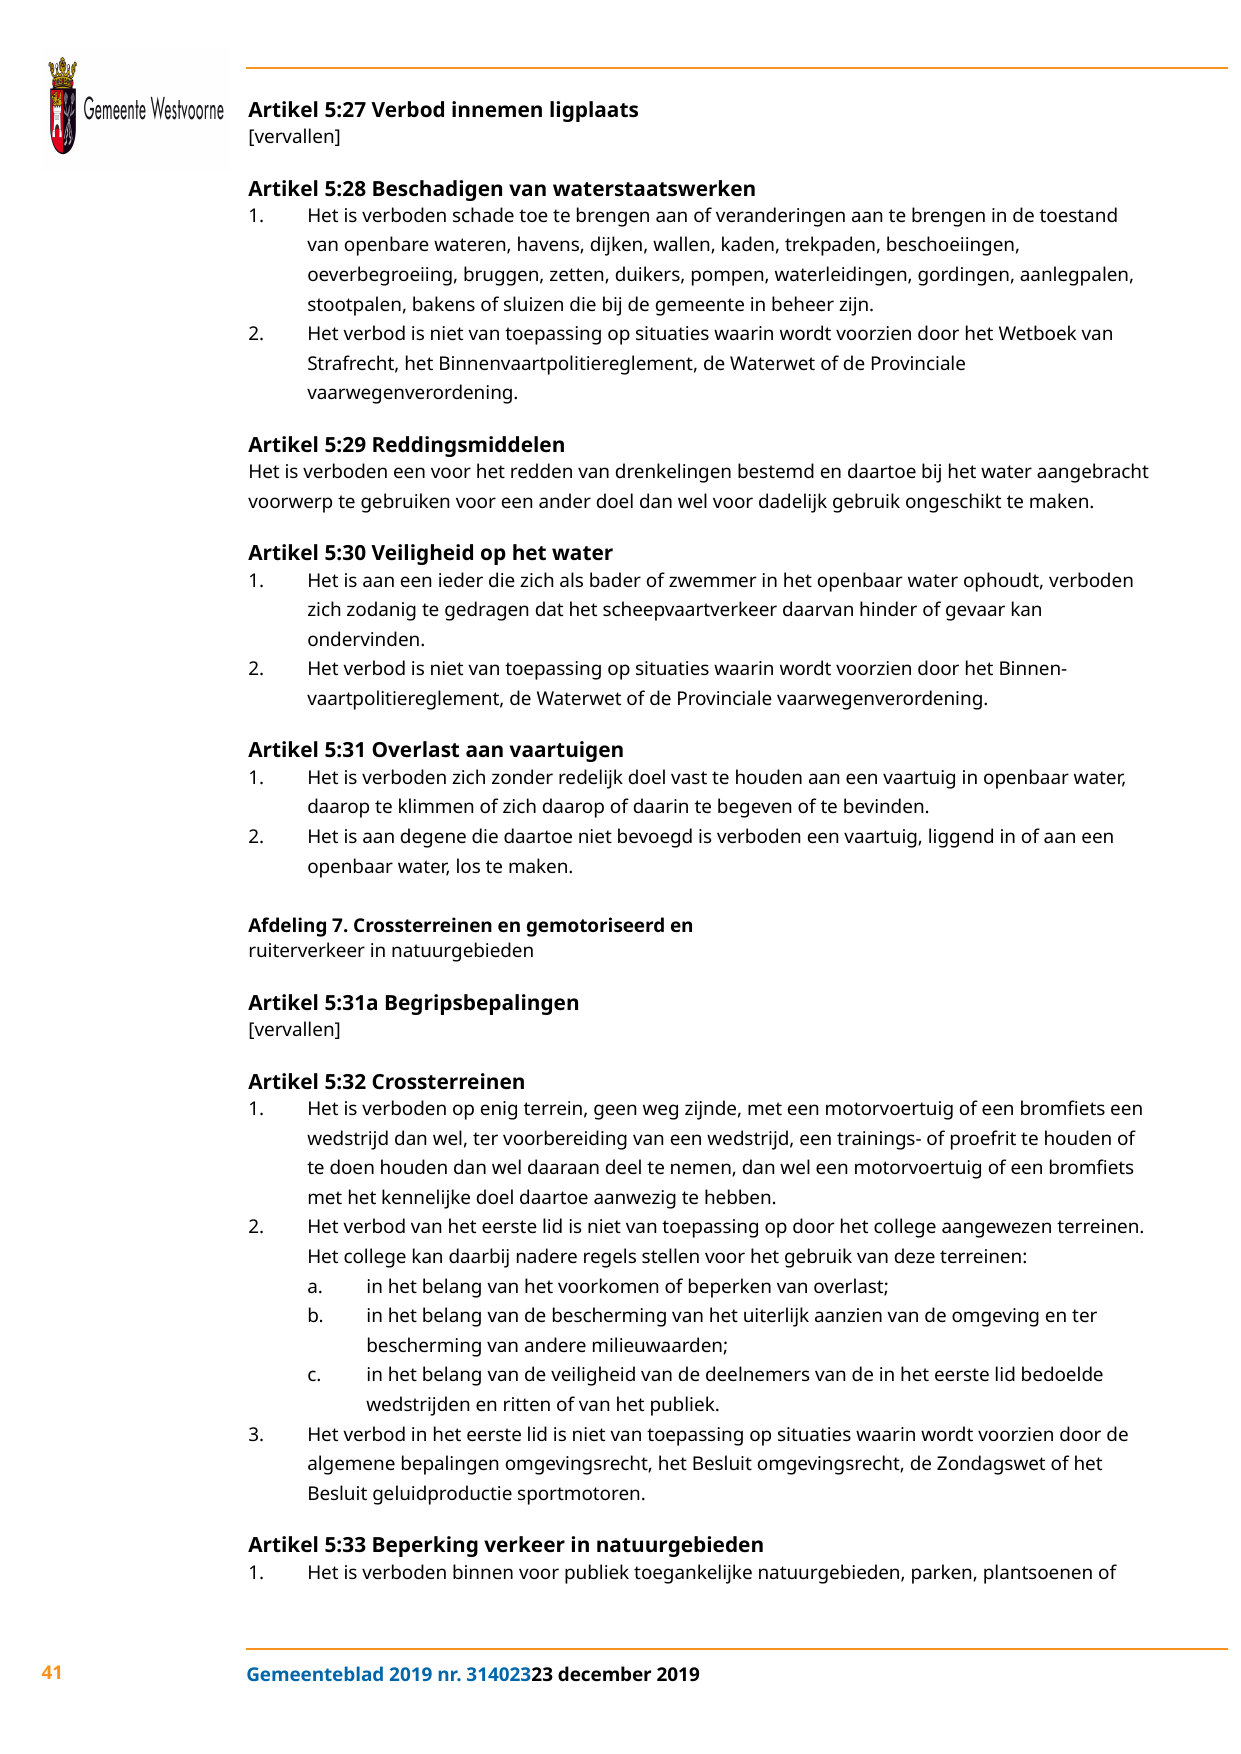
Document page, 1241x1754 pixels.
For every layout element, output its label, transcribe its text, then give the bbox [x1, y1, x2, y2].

text Artikel 5:32 Crossterreinen [248, 1067, 1152, 1095]
text Artikel 5:31a Begripsbepalingen [248, 988, 1152, 1017]
text Artikel 5:29 Reddingsmiddelen [248, 430, 1152, 458]
list Het is verboden op enig terrein, geen weg zijnde, met een motorvoertuig of een bromfiets een wedstrijd dan wel, ter voorbereiding van een wedstrijd, een trainings- of proefrit te houden of te doen houden dan wel daaraan deel te nemen, dan wel een motorvoertuig of een bromfiets met het kennelijke doel daartoe aanwezig te hebben. [248, 1095, 1152, 1210]
list Het verbod is niet van toepassing op situaties waarin wordt voorzien door het Binnen-vaartpolitiereglement, de Waterwet of de Provinciale vaarwegenverordening. [248, 656, 1152, 711]
text [vervallen] [248, 123, 1152, 149]
list Het is aan degene die daartoe niet bevoegd is verboden een vaartuig, liggend in of aan een openbaar water, los te maken. [248, 823, 1152, 878]
list in het belang van de bescherming van het uiterlijk aanzien van de omgeving en ter bescherming van andere milieuwaarden; [307, 1302, 1152, 1358]
list in het belang van het voorkomen of beperken van overlast; [307, 1273, 1152, 1299]
list Het is verboden zich zonder redelijk doel vast te houden aan een vaartuig in openbaar water, daarop te klimmen of zich daarop of daarin te begeven of te bevinden. [248, 764, 1152, 819]
text Artikel 5:28 Beschadigen van waterstaatswerken [248, 174, 1152, 202]
text Het is verboden een voor het redden van drenkelingen bestemd en daartoe bij het water aangebracht voorwerp te gebruiken voor een ander doel dan wel voor dadelijk gebruik ongeschikt te maken. [248, 458, 1152, 514]
picture [41, 47, 231, 172]
list Het verbod in het eerste lid is niet van toepassing op situaties waarin wordt voorzien door de algemene bepalingen omgevingsrecht, het Besluit omgevingsrecht, de Zondagswet of het Besluit geluidproductie sportmotoren. [248, 1421, 1152, 1506]
list Het is verboden binnen voor publiek toegankelijke natuurgebieden, parken, plantsoenen of [248, 1559, 1152, 1584]
text Artikel 5:30 Veiligheid op het water [248, 538, 1152, 567]
list Het is aan een ieder die zich als bader of zwemmer in het openbaar water ophoudt, verboden zich zodanig te gedragen dat het scheepvaartverkeer daarvan hinder of gevaar kan ondervinden. [248, 567, 1152, 652]
list in het belang van de veiligheid van de deelnemers van de in het eerste lid bedoelde wedstrijden en ritten of van het publiek. [307, 1362, 1152, 1417]
text ruiterverkeer in natuurgebieden [248, 938, 1152, 963]
text Artikel 5:33 Beperking verkeer in natuurgebieden [248, 1530, 1152, 1559]
text [vervallen] [248, 1017, 1152, 1042]
list Het is verboden schade toe te brengen aan of veranderingen aan te brengen in de toestand van openbare wateren, havens, dijken, wallen, kaden, trekpaden, beschoeiingen, oeverbegroeiing, bruggen, zetten, duikers, pompen, waterleidingen, gordingen, aanlegpalen, stootpalen, bakens of sluizen die bij de gemeente in beheer zijn. [248, 202, 1152, 317]
list Het verbod is niet van toepassing op situaties waarin wordt voorzien door het Wetboek van Strafrecht, het Binnenvaartpolitiereglement, de Waterwet of de Provinciale vaarwegenverordening. [248, 320, 1152, 405]
text Afdeling 7. Crossterreinen en gemotoriseerd en [248, 912, 1152, 938]
list Het verbod van het eerste lid is niet van toepassing op door het college aangewezen terreinen. Het college kan daarbij nadere regels stellen voor het gebruik van deze terreinen: [248, 1214, 1152, 1269]
text Artikel 5:27 Verbod innemen ligplaats [248, 95, 1152, 123]
text Artikel 5:31 Overlast aan vaartuigen [248, 736, 1152, 764]
